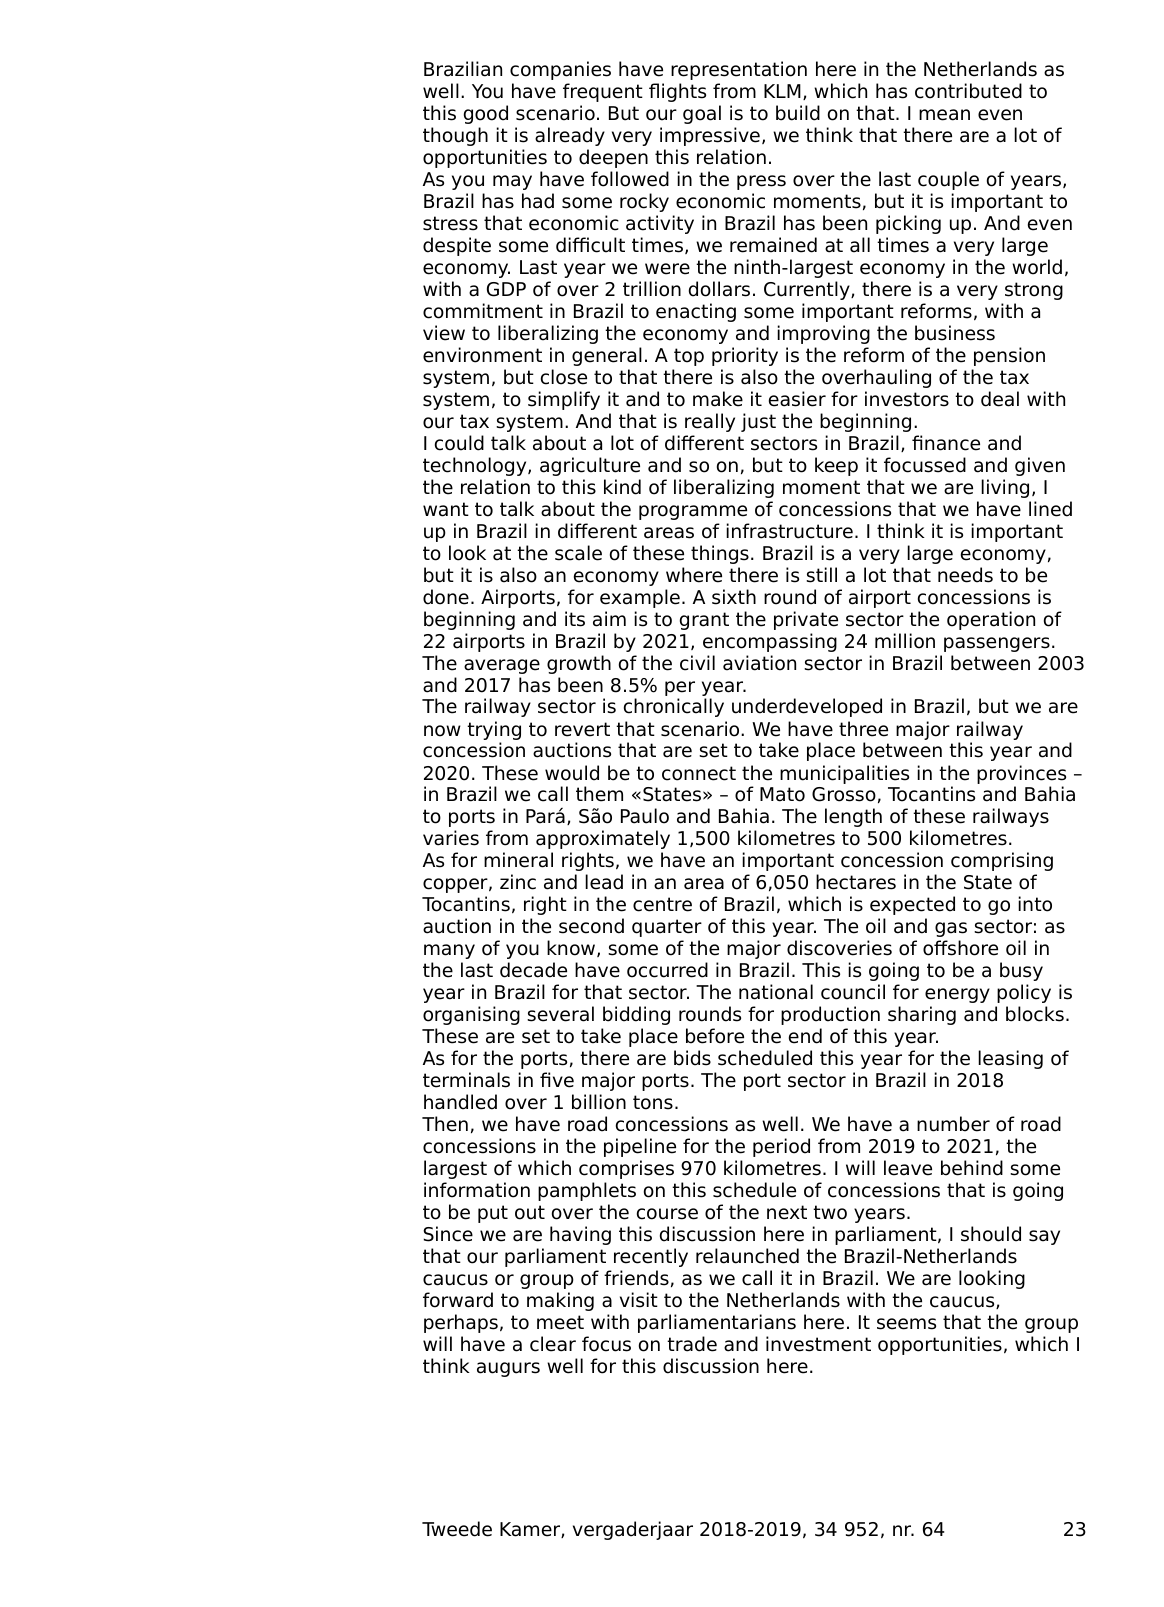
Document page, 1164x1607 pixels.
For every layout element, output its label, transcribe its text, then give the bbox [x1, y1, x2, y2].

text As for mineral rights, we have an important concession comprising copper, zinc and lead in an area of 6,050 hectares in the State of Tocantins, right in the centre of Brazil, which is expected to go into auction in the second quarter of this year. The oil and gas sector: as many of you know, some of the major discoveries of offshore oil in the last decade have occurred in Brazil. This is going to be a busy year in Brazil for that sector. The national council for energy policy is organising several bidding rounds for production sharing and blocks. These are set to take place before the end of this year. [422, 850, 1087, 1048]
text Then, we have road concessions as well. We have a number of road concessions in the pipeline for the period from 2019 to 2021, the largest of which comprises 970 kilometres. I will leave behind some information pamphlets on this schedule of concessions that is going to be put out over the course of the next two years. [422, 1114, 1087, 1224]
text Brazilian companies have representation here in the Netherlands as well. You have frequent flights from KLM, which has contributed to this good scenario. But our goal is to build on that. I mean even though it is already very impressive, we think that there are a lot of opportunities to deepen this relation. [422, 59, 1087, 169]
text Since we are having this discussion here in parliament, I should say that our parliament recently relaunched the Brazil-Netherlands caucus or group of friends, as we call it in Brazil. We are looking forward to making a visit to the Netherlands with the caucus, perhaps, to meet with parliamentarians here. It seems that the group will have a clear focus on trade and investment opportunities, which I think augurs well for this discussion here. [422, 1224, 1087, 1378]
text As for the ports, there are bids scheduled this year for the leasing of terminals in five major ports. The port sector in Brazil in 2018 handled over 1 billion tons. [422, 1048, 1087, 1114]
text The railway sector is chronically underdeveloped in Brazil, but we are now trying to revert that scenario. We have three major railway concession auctions that are set to take place between this year and 2020. These would be to connect the municipalities in the provinces – in Brazil we call them «States» – of Mato Grosso, Tocantins and Bahia to ports in Pará, São Paulo and Bahia. The length of these railways varies from approximately 1,500 kilometres to 500 kilometres. [422, 696, 1087, 850]
text I could talk about a lot of different sectors in Brazil, finance and technology, agriculture and so on, but to keep it focussed and given the relation to this kind of liberalizing moment that we are living, I want to talk about the programme of concessions that we have lined up in Brazil in different areas of infrastructure. I think it is important to look at the scale of these things. Brazil is a very large economy, but it is also an economy where there is still a lot that needs to be done. Airports, for example. A sixth round of airport concessions is beginning and its aim is to grant the private sector the operation of 22 airports in Brazil by 2021, encompassing 24 million passengers. The average growth of the civil aviation sector in Brazil between 2003 and 2017 has been 8.5% per year. [422, 433, 1087, 696]
text As you may have followed in the press over the last couple of years, Brazil has had some rocky economic moments, but it is important to stress that economic activity in Brazil has been picking up. And even despite some difficult times, we remained at all times a very large economy. Last year we were the ninth-largest economy in the world, with a GDP of over 2 trillion dollars. Currently, there is a very strong commitment in Brazil to enacting some important reforms, with a view to liberalizing the economy and improving the business environment in general. A top priority is the reform of the pension system, but close to that there is also the overhauling of the tax system, to simplify it and to make it easier for investors to deal with our tax system. And that is really just the beginning. [422, 169, 1087, 433]
